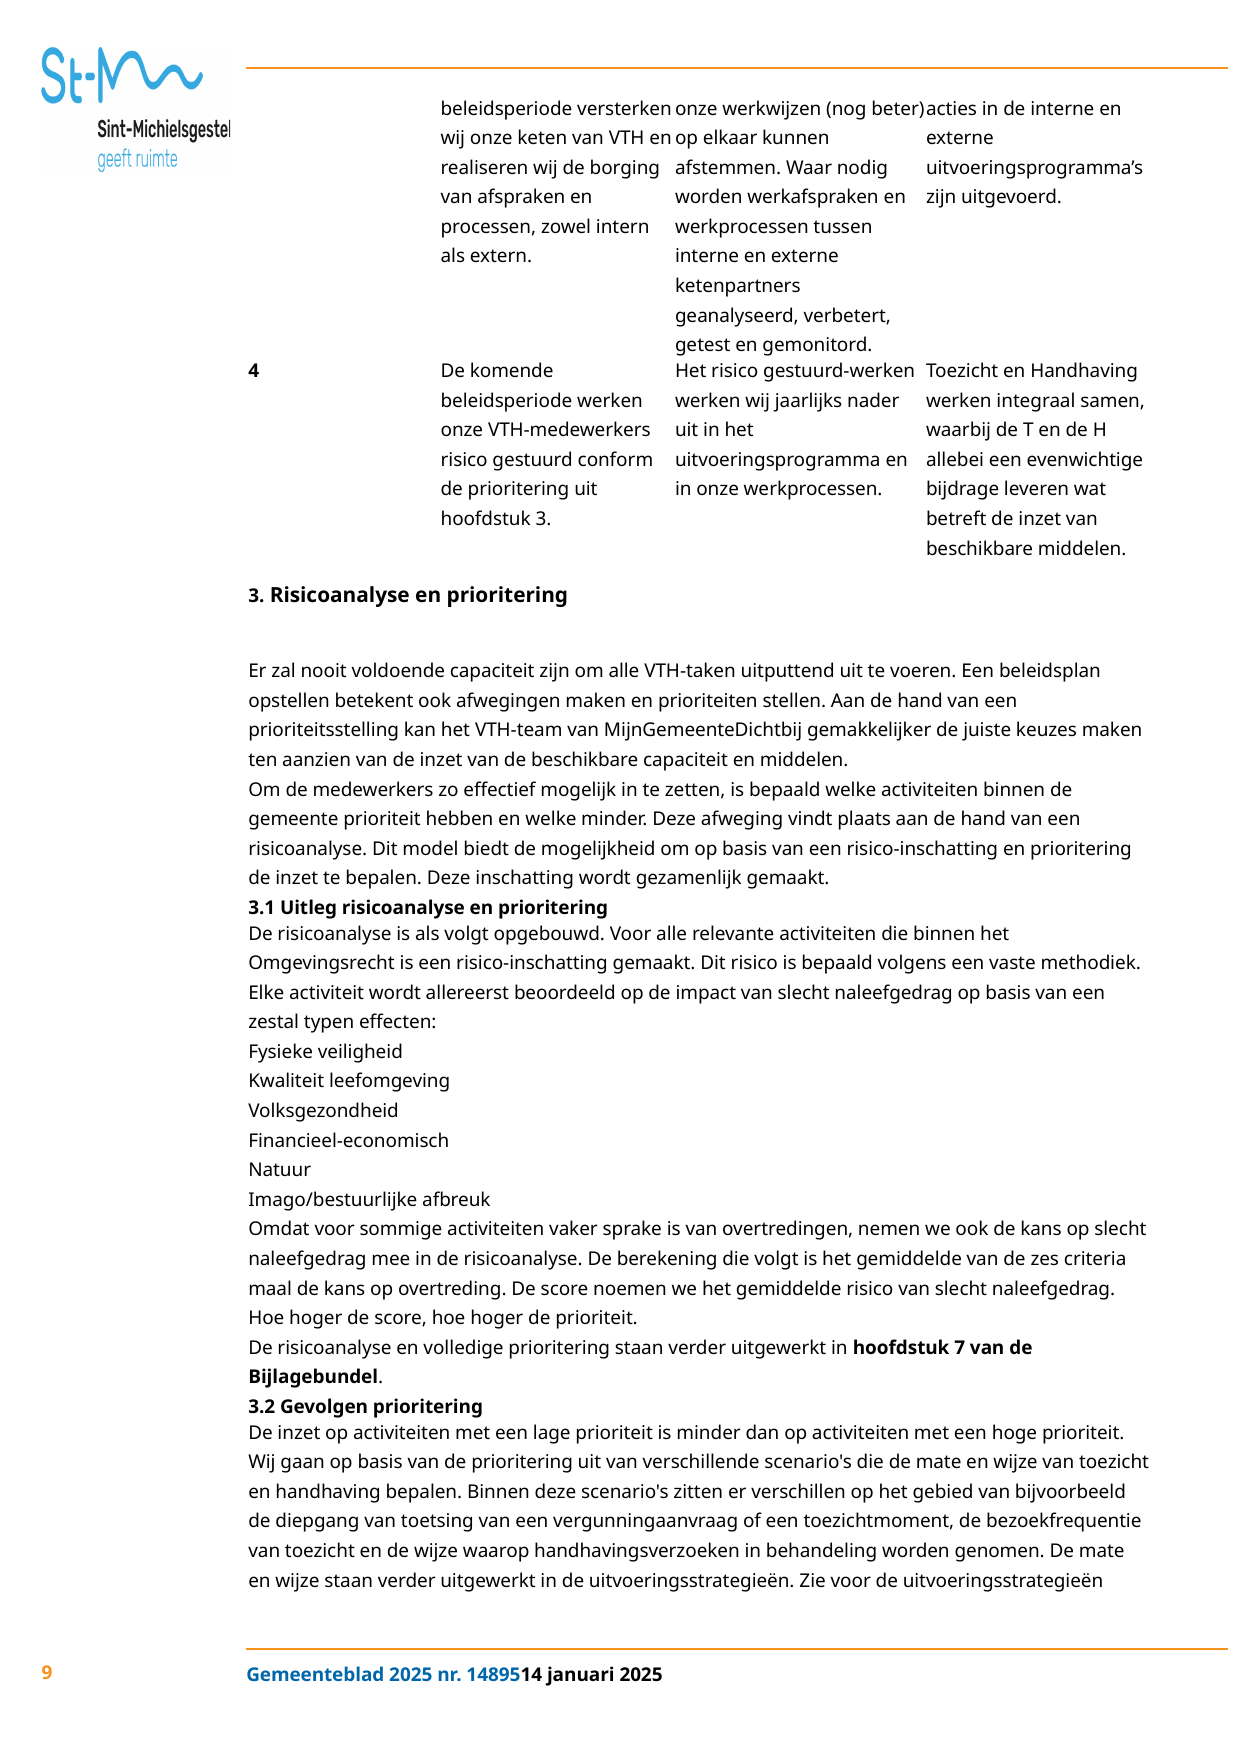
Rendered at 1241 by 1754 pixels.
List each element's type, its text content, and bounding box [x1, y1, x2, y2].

text De risicoanalyse is als volgt opgebouwd. Voor alle relevante activiteiten die binnen het Omgevingsrecht is een risico-inschatting gemaakt. Dit risico is bepaald volgens een vaste methodiek. Elke activiteit wordt allereerst beoordeeld op de impact van slecht naleefgedrag op basis van een zestal typen effecten: [248, 920, 1152, 1034]
text De risicoanalyse en volledige prioritering staan verder uitgewerkt in hoofdstuk 7 van de Bijlagebundel. [248, 1334, 1152, 1389]
text Volksgezondheid [248, 1097, 1152, 1123]
text Kwaliteit leefomgeving [248, 1068, 1152, 1093]
table_cell Het risico gestuurd-werken werken wij jaarlijks nader uit in het uitvoeringsprogramma en in onze werkprocessen. [675, 357, 926, 560]
text 3.2 Gevolgen prioritering [248, 1393, 1152, 1419]
table_cell [248, 95, 440, 357]
table_cell onze werkwijzen (nog beter) op elkaar kunnen afstemmen. Waar nodig worden werkafspraken en werkprocessen tussen interne en externe ketenpartners geanalyseerd, verbetert, getest en gemonitord. [675, 95, 926, 357]
text Financieel-economisch [248, 1127, 1152, 1153]
text Imago/bestuurlijke afbreuk [248, 1186, 1152, 1212]
text 3. Risicoanalyse en prioritering [248, 580, 1152, 608]
text Er zal nooit voldoende capaciteit zijn om alle VTH-taken uitputtend uit te voeren. Een beleidsplan opstellen betekent ook afwegingen maken en prioriteiten stellen. Aan de hand van een prioriteitsstelling kan het VTH-team van MijnGemeenteDichtbij gemakkelijker de juiste keuzes maken ten aanzien van de inzet van de beschikbare capaciteit en middelen. [248, 657, 1152, 772]
picture [41, 47, 231, 172]
text Fysieke veiligheid [248, 1038, 1152, 1064]
table_cell De komende beleidsperiode werken onze VTH-medewerkers risico gestuurd conform de prioritering uit hoofdstuk 3. [440, 357, 675, 560]
table_cell 4 [248, 357, 440, 560]
text Om de medewerkers zo effectief mogelijk in te zetten, is bepaald welke activiteiten binnen de gemeente prioriteit hebben en welke minder. Deze afweging vindt plaats aan de hand van een risicoanalyse. Dit model biedt de mogelijkheid om op basis van een risico-inschatting en prioritering de inzet te bepalen. Deze inschatting wordt gezamenlijk gemaakt. [248, 776, 1152, 890]
table_cell acties in de interne en externe uitvoeringsprogramma’s zijn uitgevoerd. [926, 95, 1152, 357]
text De inzet op activiteiten met een lage prioriteit is minder dan op activiteiten met een hoge prioriteit. Wij gaan op basis van de prioritering uit van verschillende scenario's die de mate en wijze van toezicht en handhaving bepalen. Binnen deze scenario's zitten er verschillen op het gebied van bijvoorbeeld de diepgang van toetsing van een vergunningaanvraag of een toezichtmoment, de bezoekfrequentie van toezicht en de wijze waarop handhavingsverzoeken in behandeling worden genomen. De mate en wijze staan verder uitgewerkt in de uitvoeringsstrategieën. Zie voor de uitvoeringsstrategieën [248, 1419, 1152, 1592]
text 3.1 Uitleg risicoanalyse en prioritering [248, 894, 1152, 920]
text Omdat voor sommige activiteiten vaker sprake is van overtredingen, nemen we ook de kans op slecht naleefgedrag mee in de risicoanalyse. De berekening die volgt is het gemiddelde van de zes criteria maal de kans op overtreding. De score noemen we het gemiddelde risico van slecht naleefgedrag. Hoe hoger de score, hoe hoger de prioriteit. [248, 1216, 1152, 1330]
table_cell beleidsperiode versterken wij onze keten van VTH en realiseren wij de borging van afspraken en processen, zowel intern als extern. [440, 95, 675, 357]
table_cell Toezicht en Handhaving werken integraal samen, waarbij de T en de H allebei een evenwichtige bijdrage leveren wat betreft de inzet van beschikbare middelen. [926, 357, 1152, 560]
text Natuur [248, 1156, 1152, 1182]
